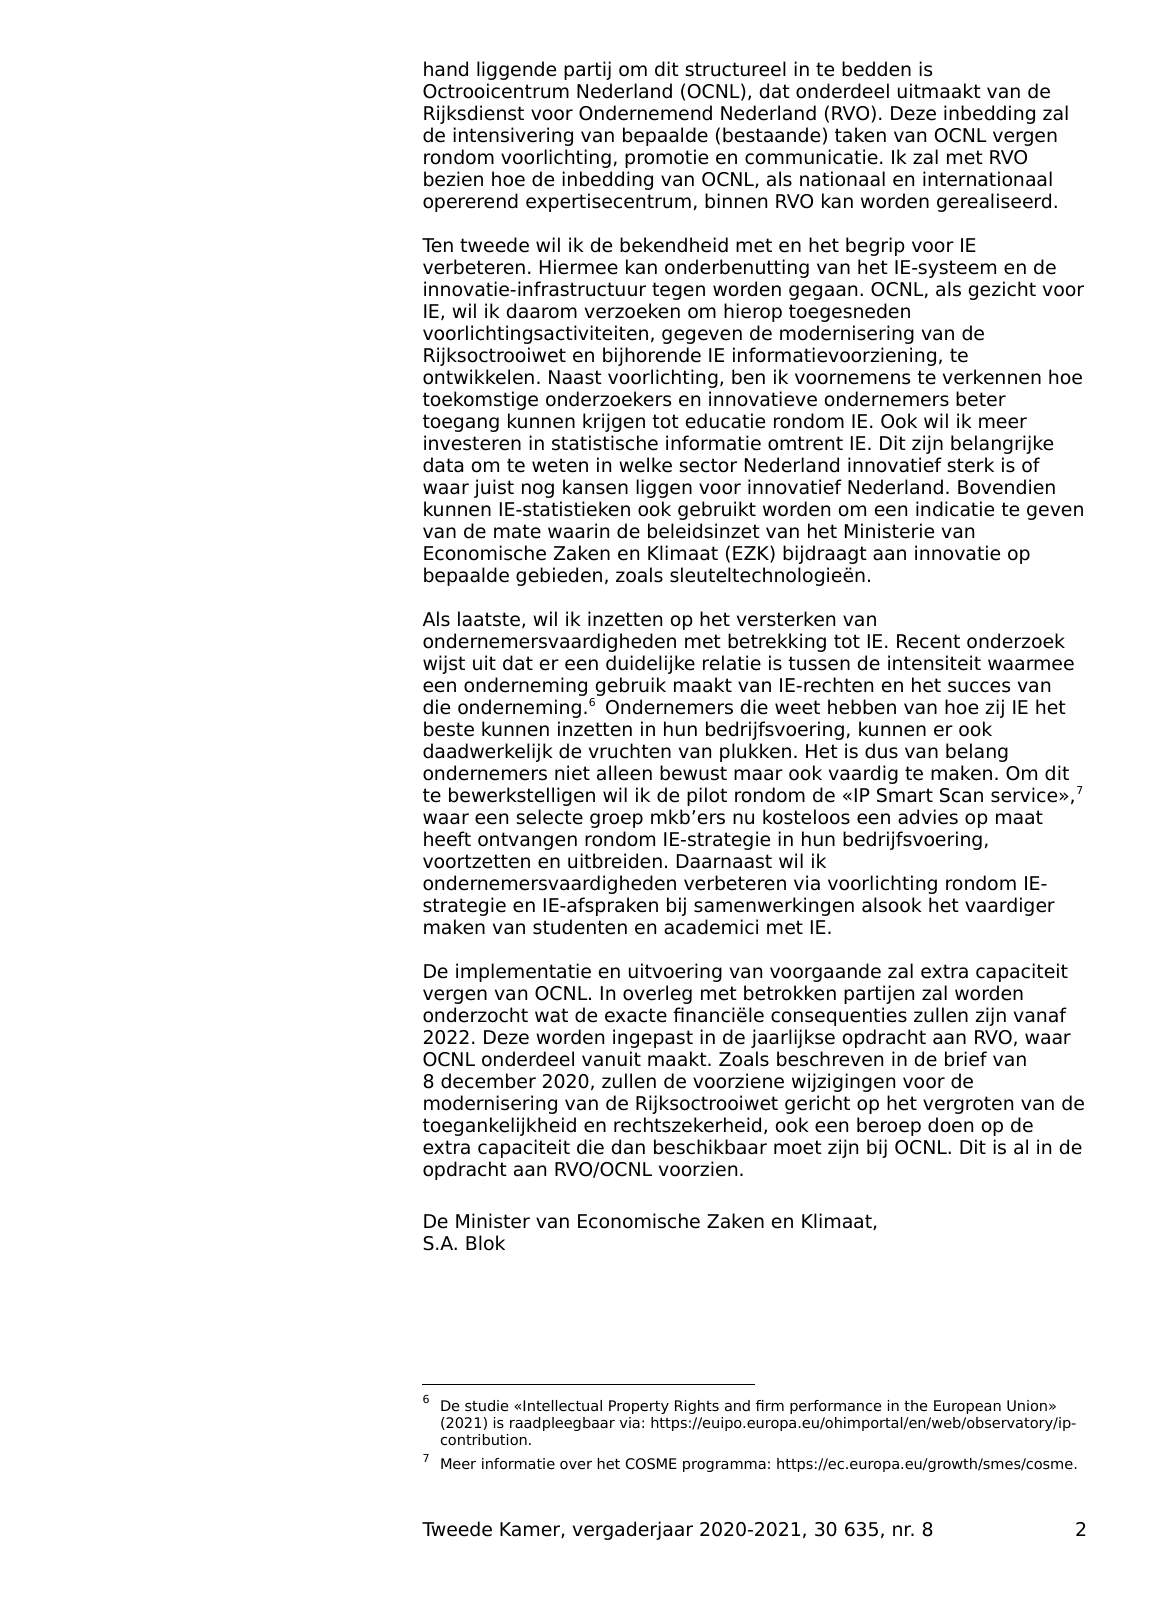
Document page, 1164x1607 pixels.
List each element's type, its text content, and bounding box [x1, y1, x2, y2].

text De implementatie en uitvoering van voorgaande zal extra capaciteit vergen van OCNL. In overleg met betrokken partijen zal worden onderzocht wat de exacte financiële consequenties zullen zijn vanaf 2022. Deze worden ingepast in de jaarlijkse opdracht aan RVO, waar OCNL onderdeel vanuit maakt. Zoals beschreven in de brief van 8 december 2020, zullen de voorziene wijzigingen voor de modernisering van de Rijksoctrooiwet gericht op het vergroten van de toegankelijkheid en rechtszekerheid, ook een beroep doen op de extra capaciteit die dan beschikbaar moet zijn bij OCNL. Dit is al in de opdracht aan RVO/OCNL voorzien. [422, 961, 1087, 1181]
text De Minister van Economische Zaken en Klimaat, S.A. Blok [422, 1211, 1087, 1254]
text Als laatste, wil ik inzetten op het versterken van ondernemersvaardigheden met betrekking tot IE. Recent onderzoek wijst uit dat er een duidelijke relatie is tussen de intensiteit waarmee een onderneming gebruik maakt van IE-rechten en het succes van die onderneming. Ondernemers die weet hebben van hoe zij IE het beste kunnen inzetten in hun bedrijfsvoering, kunnen er ook daadwerkelijk de vruchten van plukken. Het is dus van belang ondernemers niet alleen bewust maar ook vaardig te maken. Om dit te bewerkstelligen wil ik de pilot rondom de «IP Smart Scan service», waar een selecte groep mkb’ers nu kosteloos een advies op maat heeft ontvangen rondom IE-strategie in hun bedrijfsvoering, voortzetten en uitbreiden. Daarnaast wil ik ondernemersvaardigheden verbeteren via voorlichting rondom IE-strategie en IE-afspraken bij samenwerkingen alsook het vaardiger maken van studenten en academici met IE. [422, 609, 1087, 939]
text Meer informatie over het COSME programma: https://ec.europa.eu/growth/smes/cosme. [422, 1452, 1087, 1474]
text De studie «Intellectual Property Rights and firm performance in the European Union» (2021) is raadpleegbaar via: https://euipo.europa.eu/ohimportal/en/web/observatory/ip-contribution. [422, 1393, 1087, 1449]
text hand liggende partij om dit structureel in te bedden is Octrooicentrum Nederland (OCNL), dat onderdeel uitmaakt van de Rijksdienst voor Ondernemend Nederland (RVO). Deze inbedding zal de intensivering van bepaalde (bestaande) taken van OCNL vergen rondom voorlichting, promotie en communicatie. Ik zal met RVO bezien hoe de inbedding van OCNL, als nationaal en internationaal opererend expertisecentrum, binnen RVO kan worden gerealiseerd. [422, 59, 1087, 213]
text Ten tweede wil ik de bekendheid met en het begrip voor IE verbeteren. Hiermee kan onderbenutting van het IE-systeem en de innovatie-infrastructuur tegen worden gegaan. OCNL, als gezicht voor IE, wil ik daarom verzoeken om hierop toegesneden voorlichtingsactiviteiten, gegeven de modernisering van de Rijksoctrooiwet en bijhorende IE informatievoorziening, te ontwikkelen. Naast voorlichting, ben ik voornemens te verkennen hoe toekomstige onderzoekers en innovatieve ondernemers beter toegang kunnen krijgen tot educatie rondom IE. Ook wil ik meer investeren in statistische informatie omtrent IE. Dit zijn belangrijke data om te weten in welke sector Nederland innovatief sterk is of waar juist nog kansen liggen voor innovatief Nederland. Bovendien kunnen IE-statistieken ook gebruikt worden om een indicatie te geven van de mate waarin de beleidsinzet van het Ministerie van Economische Zaken en Klimaat (EZK) bijdraagt aan innovatie op bepaalde gebieden, zoals sleuteltechnologieën. [422, 235, 1087, 587]
